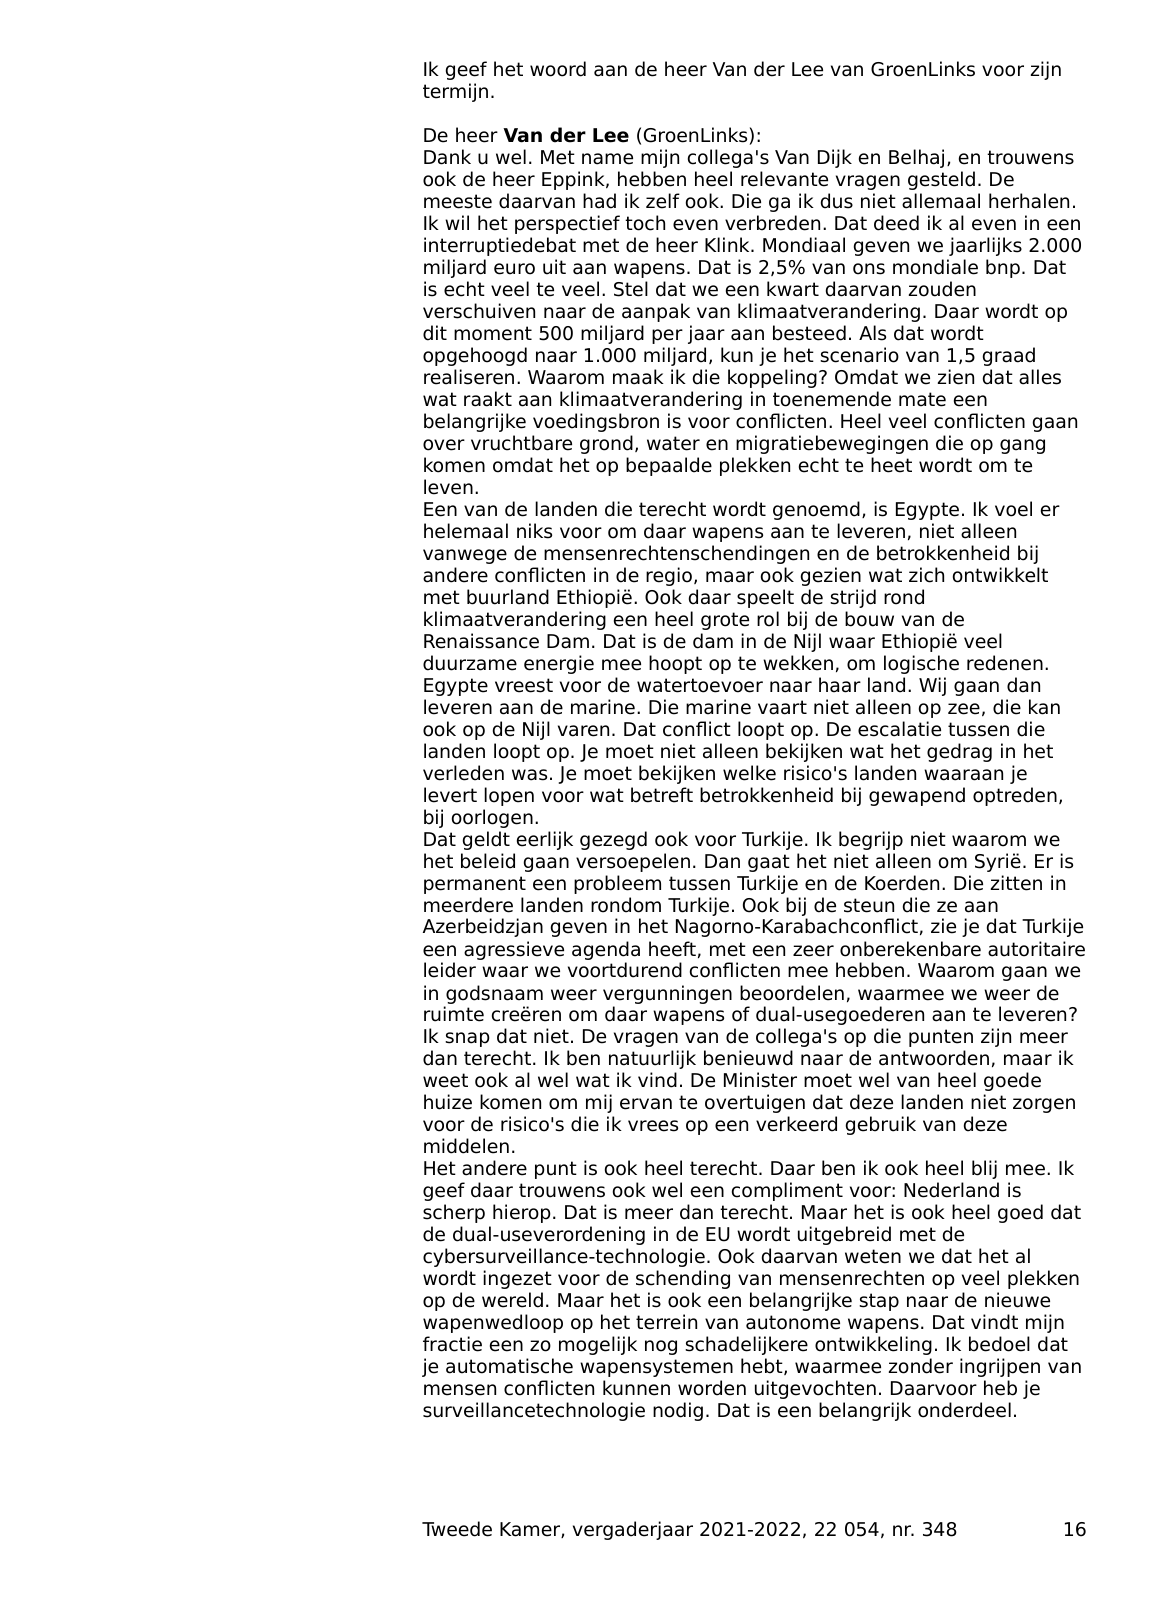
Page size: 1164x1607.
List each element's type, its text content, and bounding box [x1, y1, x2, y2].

text Dat geldt eerlijk gezegd ook voor Turkije. Ik begrijp niet waarom we het beleid gaan versoepelen. Dan gaat het niet alleen om Syrië. Er is permanent een probleem tussen Turkije en de Koerden. Die zitten in meerdere landen rondom Turkije. Ook bij de steun die ze aan Azerbeidzjan geven in het Nagorno-Karabachconflict, zie je dat Turkije een agressieve agenda heeft, met een zeer onberekenbare autoritaire leider waar we voortdurend conflicten mee hebben. Waarom gaan we in godsnaam weer vergunningen beoordelen, waarmee we weer de ruimte creëren om daar wapens of dual-usegoederen aan te leveren? Ik snap dat niet. De vragen van de collega's op die punten zijn meer dan terecht. Ik ben natuurlijk benieuwd naar de antwoorden, maar ik weet ook al wel wat ik vind. De Minister moet wel van heel goede huize komen om mij ervan te overtuigen dat deze landen niet zorgen voor de risico's die ik vrees op een verkeerd gebruik van deze middelen. [422, 828, 1087, 1158]
text Het andere punt is ook heel terecht. Daar ben ik ook heel blij mee. Ik geef daar trouwens ook wel een compliment voor: Nederland is scherp hierop. Dat is meer dan terecht. Maar het is ook heel goed dat de dual-useverordening in de EU wordt uitgebreid met de cybersurveillance-technologie. Ook daarvan weten we dat het al wordt ingezet voor de schending van mensenrechten op veel plekken op de wereld. Maar het is ook een belangrijke stap naar de nieuwe wapenwedloop op het terrein van autonome wapens. Dat vindt mijn fractie een zo mogelijk nog schadelijkere ontwikkeling. Ik bedoel dat je automatische wapensystemen hebt, waarmee zonder ingrijpen van mensen conflicten kunnen worden uitgevochten. Daarvoor heb je surveillancetechnologie nodig. Dat is een belangrijk onderdeel. [422, 1158, 1087, 1422]
text Ik wil het perspectief toch even verbreden. Dat deed ik al even in een interruptiedebat met de heer Klink. Mondiaal geven we jaarlijks 2.000 miljard euro uit aan wapens. Dat is 2,5% van ons mondiale bnp. Dat is echt veel te veel. Stel dat we een kwart daarvan zouden verschuiven naar de aanpak van klimaatverandering. Daar wordt op dit moment 500 miljard per jaar aan besteed. Als dat wordt opgehoogd naar 1.000 miljard, kun je het scenario van 1,5 graad realiseren. Waarom maak ik die koppeling? Omdat we zien dat alles wat raakt aan klimaatverandering in toenemende mate een belangrijke voedingsbron is voor conflicten. Heel veel conflicten gaan over vruchtbare grond, water en migratiebewegingen die op gang komen omdat het op bepaalde plekken echt te heet wordt om te leven. [422, 213, 1087, 499]
text Dank u wel. Met name mijn collega's Van Dijk en Belhaj, en trouwens ook de heer Eppink, hebben heel relevante vragen gesteld. De meeste daarvan had ik zelf ook. Die ga ik dus niet allemaal herhalen. [422, 147, 1087, 213]
text Een van de landen die terecht wordt genoemd, is Egypte. Ik voel er helemaal niks voor om daar wapens aan te leveren, niet alleen vanwege de mensenrechtenschendingen en de betrokkenheid bij andere conflicten in de regio, maar ook gezien wat zich ontwikkelt met buurland Ethiopië. Ook daar speelt de strijd rond klimaatverandering een heel grote rol bij de bouw van de Renaissance Dam. Dat is de dam in de Nijl waar Ethiopië veel duurzame energie mee hoopt op te wekken, om logische redenen. Egypte vreest voor de watertoevoer naar haar land. Wij gaan dan leveren aan de marine. Die marine vaart niet alleen op zee, die kan ook op de Nijl varen. Dat conflict loopt op. De escalatie tussen die landen loopt op. Je moet niet alleen bekijken wat het gedrag in het verleden was. Je moet bekijken welke risico's landen waaraan je levert lopen voor wat betreft betrokkenheid bij gewapend optreden, bij oorlogen. [422, 499, 1087, 828]
text De heer Van der Lee (GroenLinks): [422, 125, 1087, 147]
text Ik geef het woord aan de heer Van der Lee van GroenLinks voor zijn termijn. [422, 59, 1087, 103]
